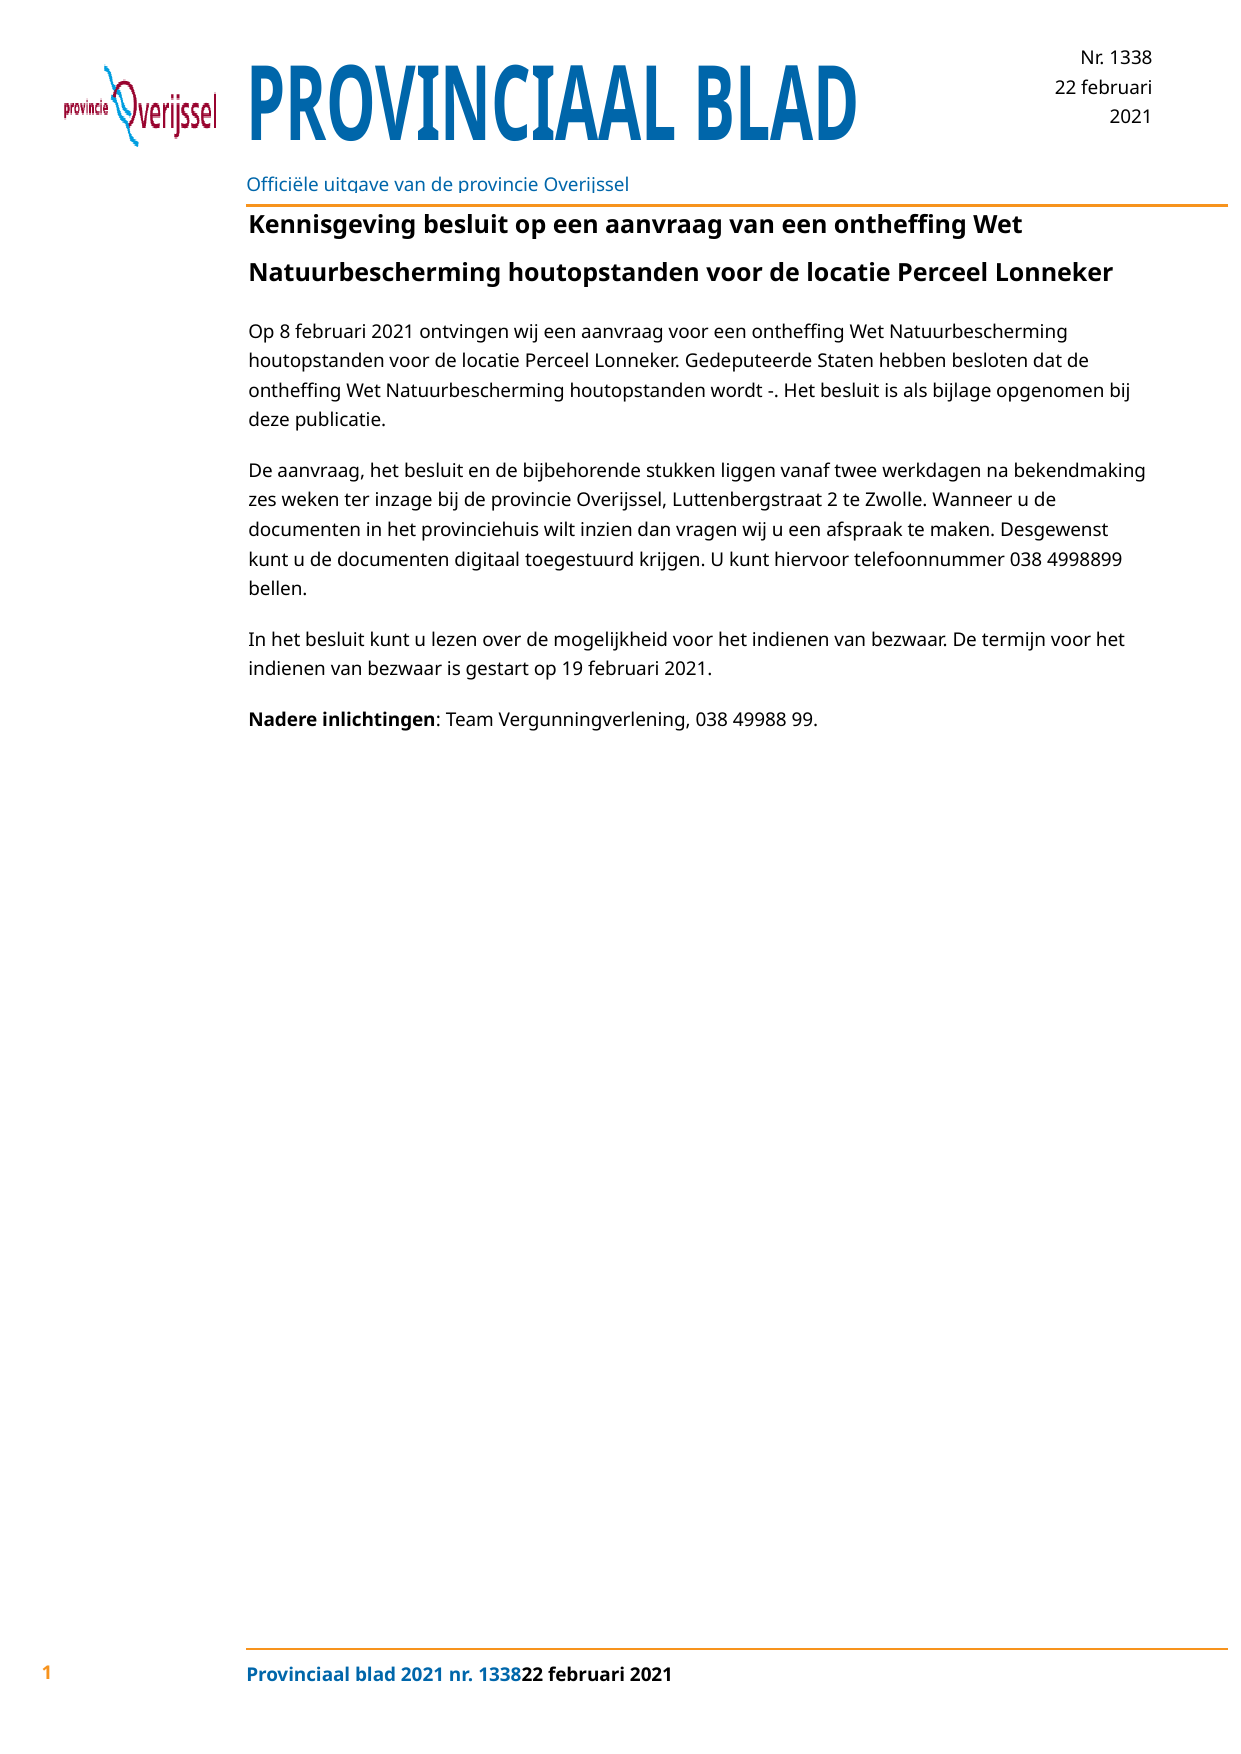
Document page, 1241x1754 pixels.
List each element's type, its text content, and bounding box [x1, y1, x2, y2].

text In het besluit kunt u lezen over de mogelijkheid voor het indienen van bezwaar. De termijn voor het indienen van bezwaar is gestart op 19 februari 2021. [248, 626, 1152, 681]
text Op 8 februari 2021 ontvingen wij een aanvraag voor een ontheffing Wet Natuurbescherming houtopstanden voor de locatie Perceel Lonneker. Gedeputeerde Staten hebben besloten dat de ontheffing Wet Natuurbescherming houtopstanden wordt -. Het besluit is als bijlage opgenomen bij deze publicatie. [248, 318, 1152, 432]
text De aanvraag, het besluit en de bijbehorende stukken liggen vanaf twee werkdagen na bekendmaking zes weken ter inzage bij de provincie Overijssel, Luttenbergstraat 2 te Zwolle. Wanneer u de documenten in het provinciehuis wilt inzien dan vragen wij u een afspraak te maken. Desgewenst kunt u de documenten digitaal toegestuurd krijgen. U kunt hiervoor telefoonnummer 038 4998899 bellen. [248, 457, 1152, 601]
text Nadere inlichtingen: Team Vergunningverlening, 038 49988 99. [248, 706, 1152, 732]
text Kennisgeving besluit op een aanvraag van een ontheffing Wet Natuurbescherming houtopstanden voor de locatie Perceel Lonneker [248, 207, 1152, 288]
picture [41, 47, 231, 172]
